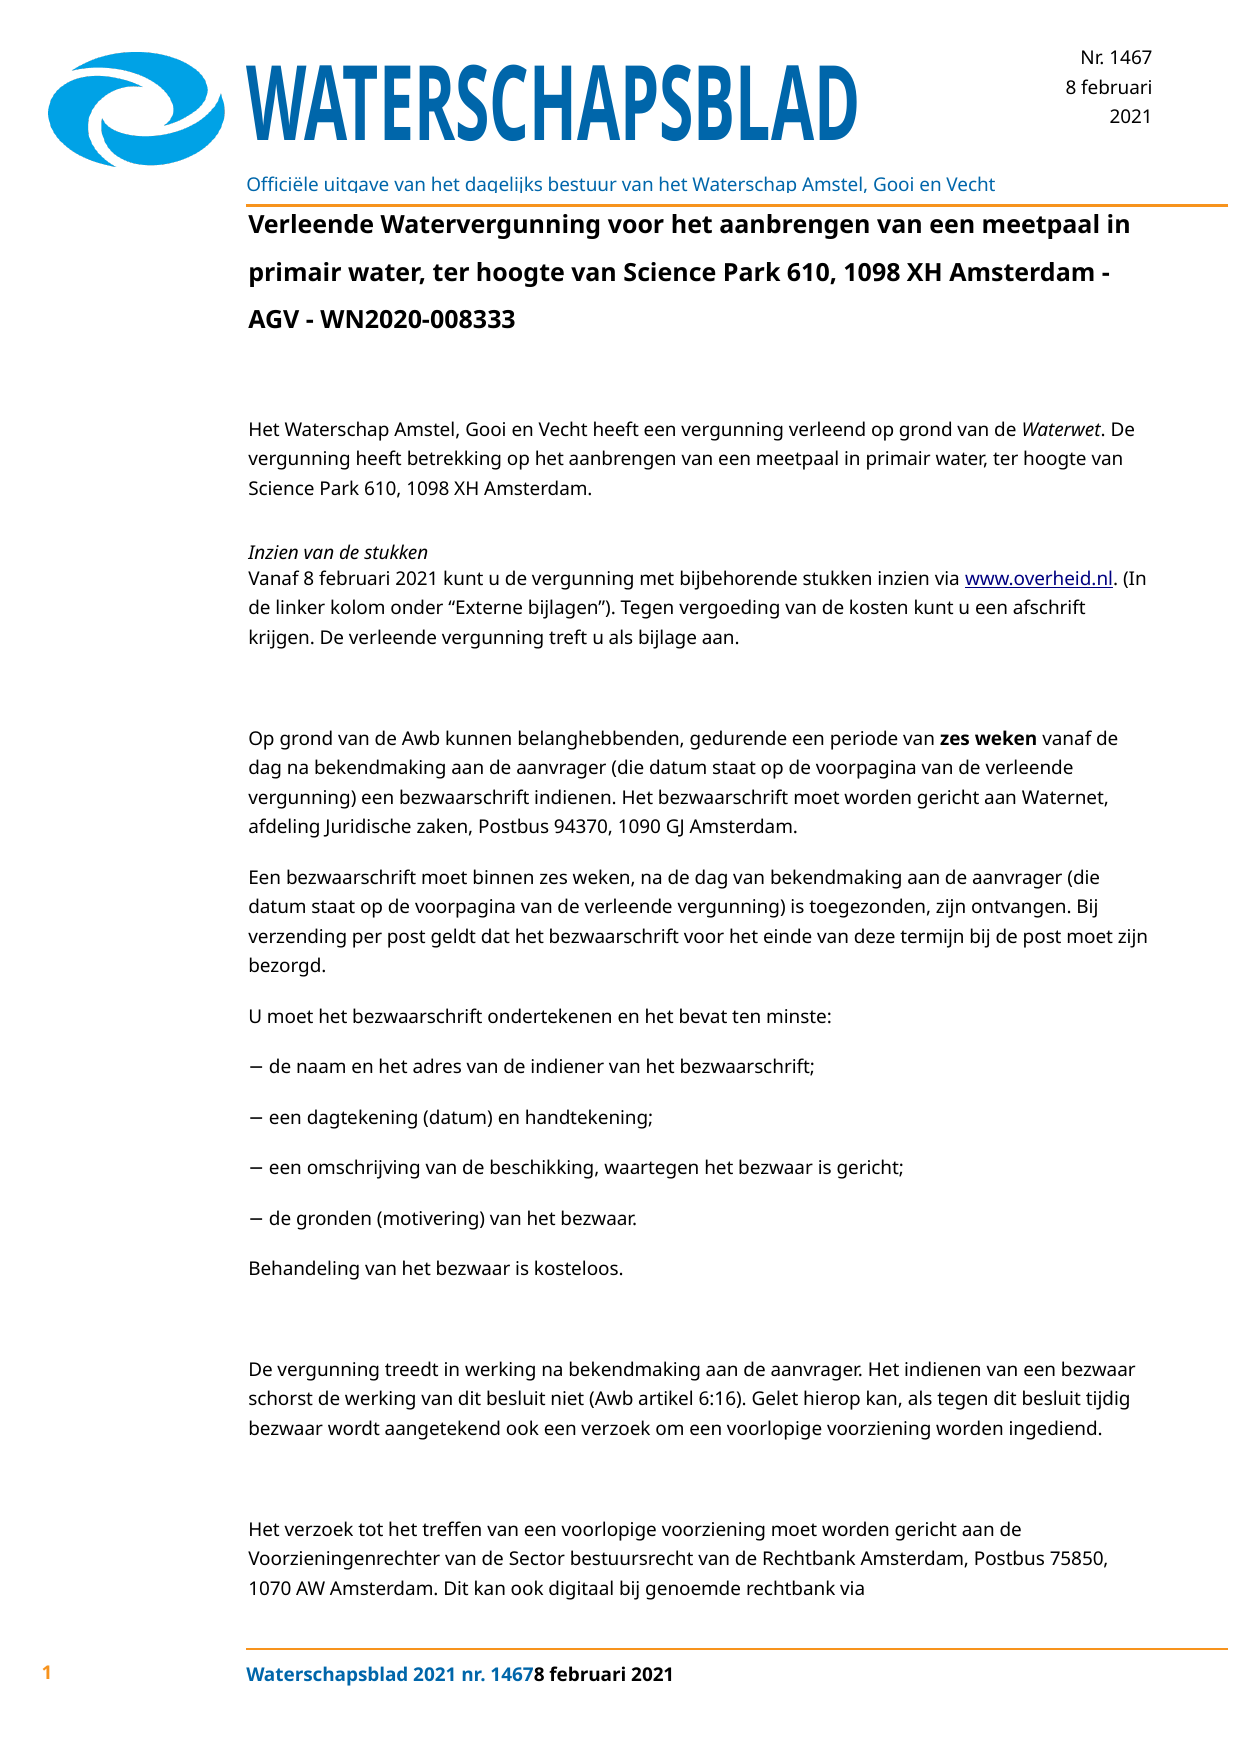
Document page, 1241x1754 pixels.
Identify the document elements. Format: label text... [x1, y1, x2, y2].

text Vanaf 8 februari 2021 kunt u de vergunning met bijbehorende stukken inzien via www.overheid.nl. (In de linker kolom onder “Externe bijlagen”). Tegen vergoeding van de kosten kunt u een afschrift krijgen. De verleende vergunning treft u als bijlage aan. [248, 565, 1152, 650]
text U moet het bezwaarschrift ondertekenen en het bevat ten minste: [248, 1003, 1152, 1029]
text − een dagtekening (datum) en handtekening; [248, 1104, 1152, 1130]
text − een omschrijving van de beschikking, waartegen het bezwaar is gericht; [248, 1154, 1152, 1180]
text Het Waterschap Amstel, Gooi en Vecht heeft een vergunning verleend op grond van de Waterwet. De vergunning heeft betrekking op het aanbrengen van een meetpaal in primair water, ter hoogte van Science Park 610, 1098 XH Amsterdam. [248, 416, 1152, 501]
text Het verzoek tot het treffen van een voorlopige voorziening moet worden gericht aan de Voorzieningenrechter van de Sector bestuursrecht van de Rechtbank Amsterdam, Postbus 75850, 1070 AW Amsterdam. Dit kan ook digitaal bij genoemde rechtbank via [248, 1516, 1152, 1601]
picture [41, 47, 231, 172]
text Verleende Watervergunning voor het aanbrengen van een meetpaal in primair water, ter hoogte van Science Park 610, 1098 XH Amsterdam - AGV - WN2020-008333 [248, 207, 1152, 336]
text Op grond van de Awb kunnen belanghebbenden, gedurende een periode van zes weken vanaf de dag na bekendmaking aan de aanvrager (die datum staat op de voorpagina van de verleende vergunning) een bezwaarschrift indienen. Het bezwaarschrift moet worden gericht aan Waternet, afdeling Juridische zaken, Postbus 94370, 1090 GJ Amsterdam. [248, 725, 1152, 839]
text Een bezwaarschrift moet binnen zes weken, na de dag van bekendmaking aan de aanvrager (die datum staat op de voorpagina van de verleende vergunning) is toegezonden, zijn ontvangen. Bij verzending per post geldt dat het bezwaarschrift voor het einde van deze termijn bij de post moet zijn bezorgd. [248, 864, 1152, 978]
text Behandeling van het bezwaar is kosteloos. [248, 1255, 1152, 1281]
text − de naam en het adres van de indiener van het bezwaarschrift; [248, 1053, 1152, 1079]
text Inzien van de stukken [248, 539, 1152, 565]
text − de gronden (motivering) van het bezwaar. [248, 1205, 1152, 1231]
text De vergunning treedt in werking na bekendmaking aan de aanvrager. Het indienen van een bezwaar schorst de werking van dit besluit niet (Awb artikel 6:16). Gelet hierop kan, als tegen dit besluit tijdig bezwaar wordt aangetekend ook een verzoek om een voorlopige voorziening worden ingediend. [248, 1356, 1152, 1441]
